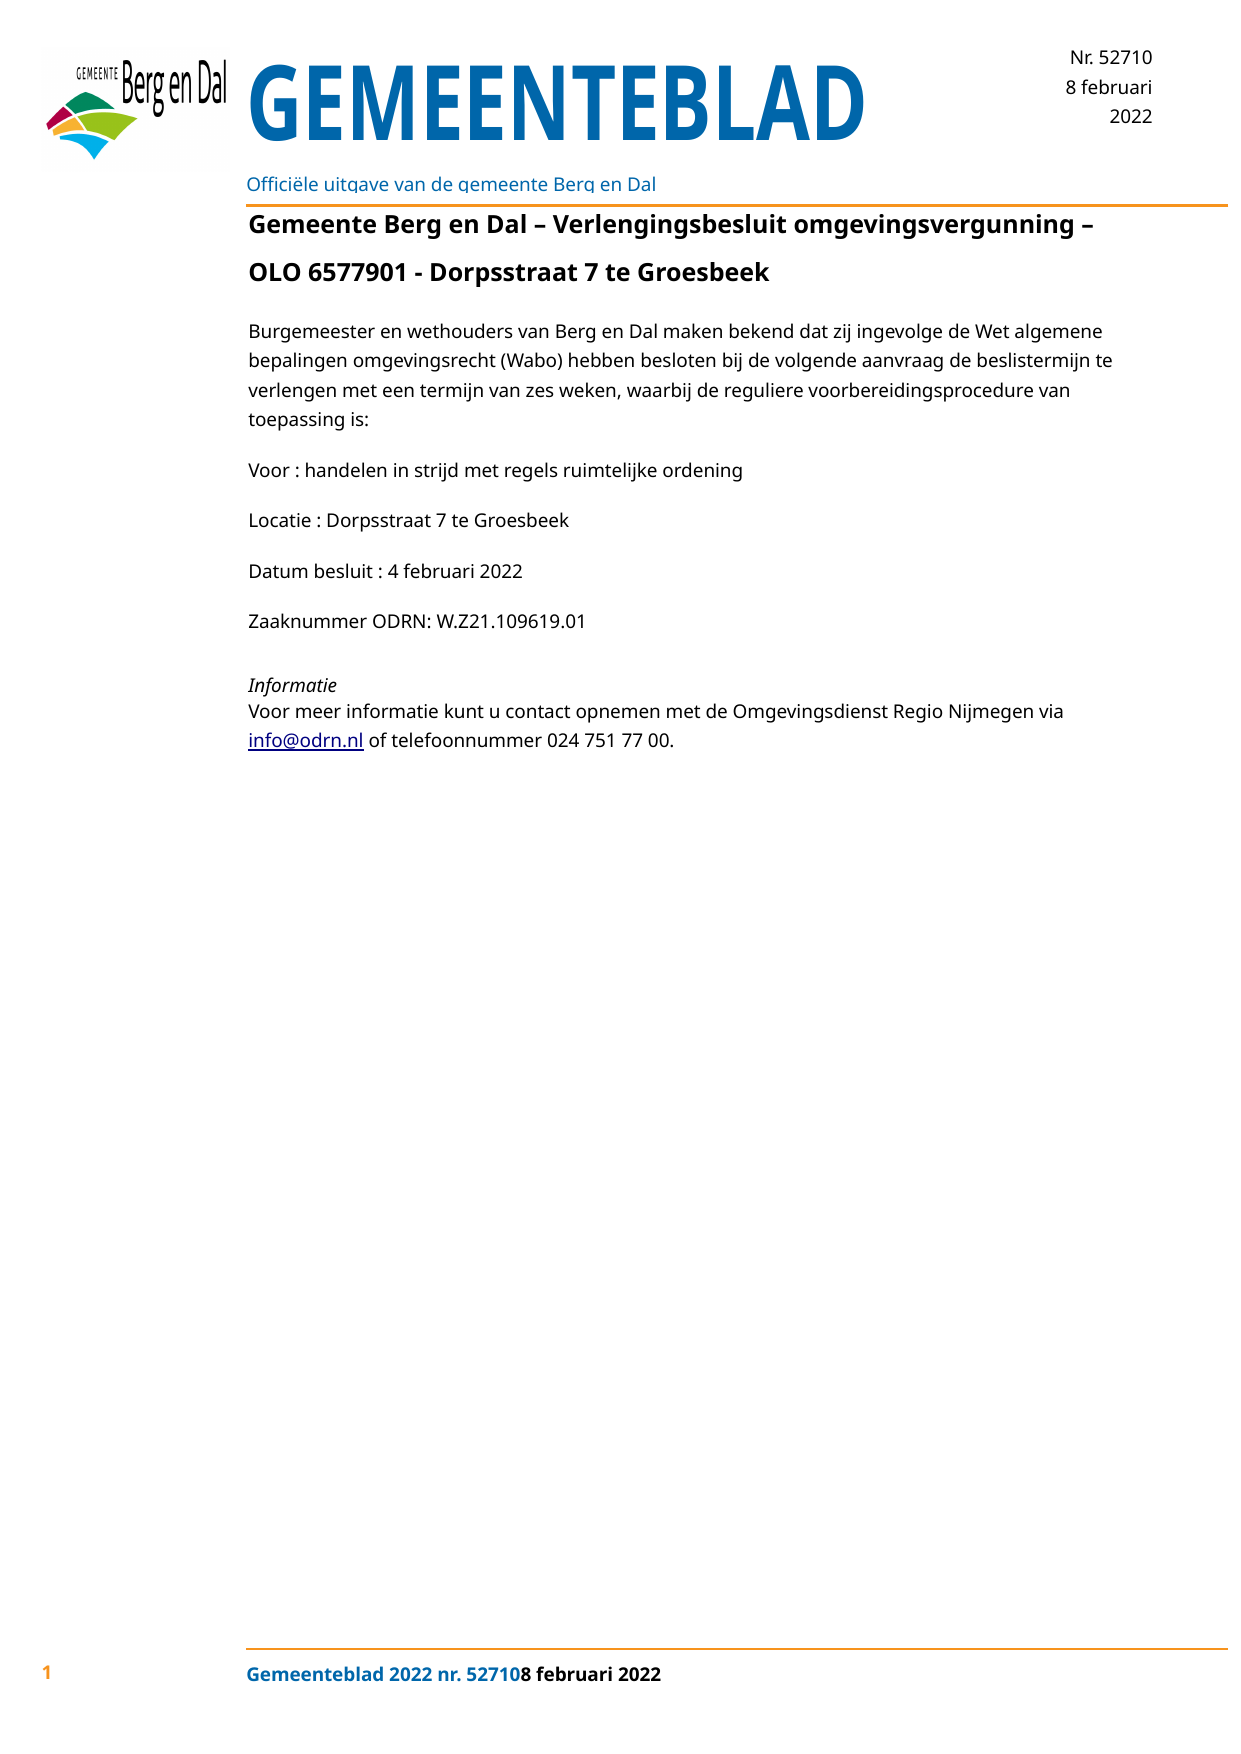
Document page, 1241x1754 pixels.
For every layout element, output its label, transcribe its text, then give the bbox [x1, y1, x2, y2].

text Locatie : Dorpsstraat 7 te Groesbeek [248, 507, 1152, 533]
text Gemeente Berg en Dal – Verlengingsbesluit omgevingsvergunning – OLO 6577901 - Dorpsstraat 7 te Groesbeek [248, 207, 1152, 288]
text Informatie [248, 672, 1152, 698]
text Voor meer informatie kunt u contact opnemen met de Omgevingsdienst Regio Nijmegen via info@odrn.nl of telefoonnummer 024 751 77 00. [248, 698, 1152, 753]
picture [41, 47, 231, 172]
text Voor : handelen in strijd met regels ruimtelijke ordening [248, 457, 1152, 483]
text Burgemeester en wethouders van Berg en Dal maken bekend dat zij ingevolge de Wet algemene bepalingen omgevingsrecht (Wabo) hebben besloten bij de volgende aanvraag de beslistermijn te verlengen met een termijn van zes weken, waarbij de reguliere voorbereidingsprocedure van toepassing is: [248, 318, 1152, 432]
text Zaaknummer ODRN: W.Z21.109619.01 [248, 608, 1152, 634]
text Datum besluit : 4 februari 2022 [248, 558, 1152, 584]
